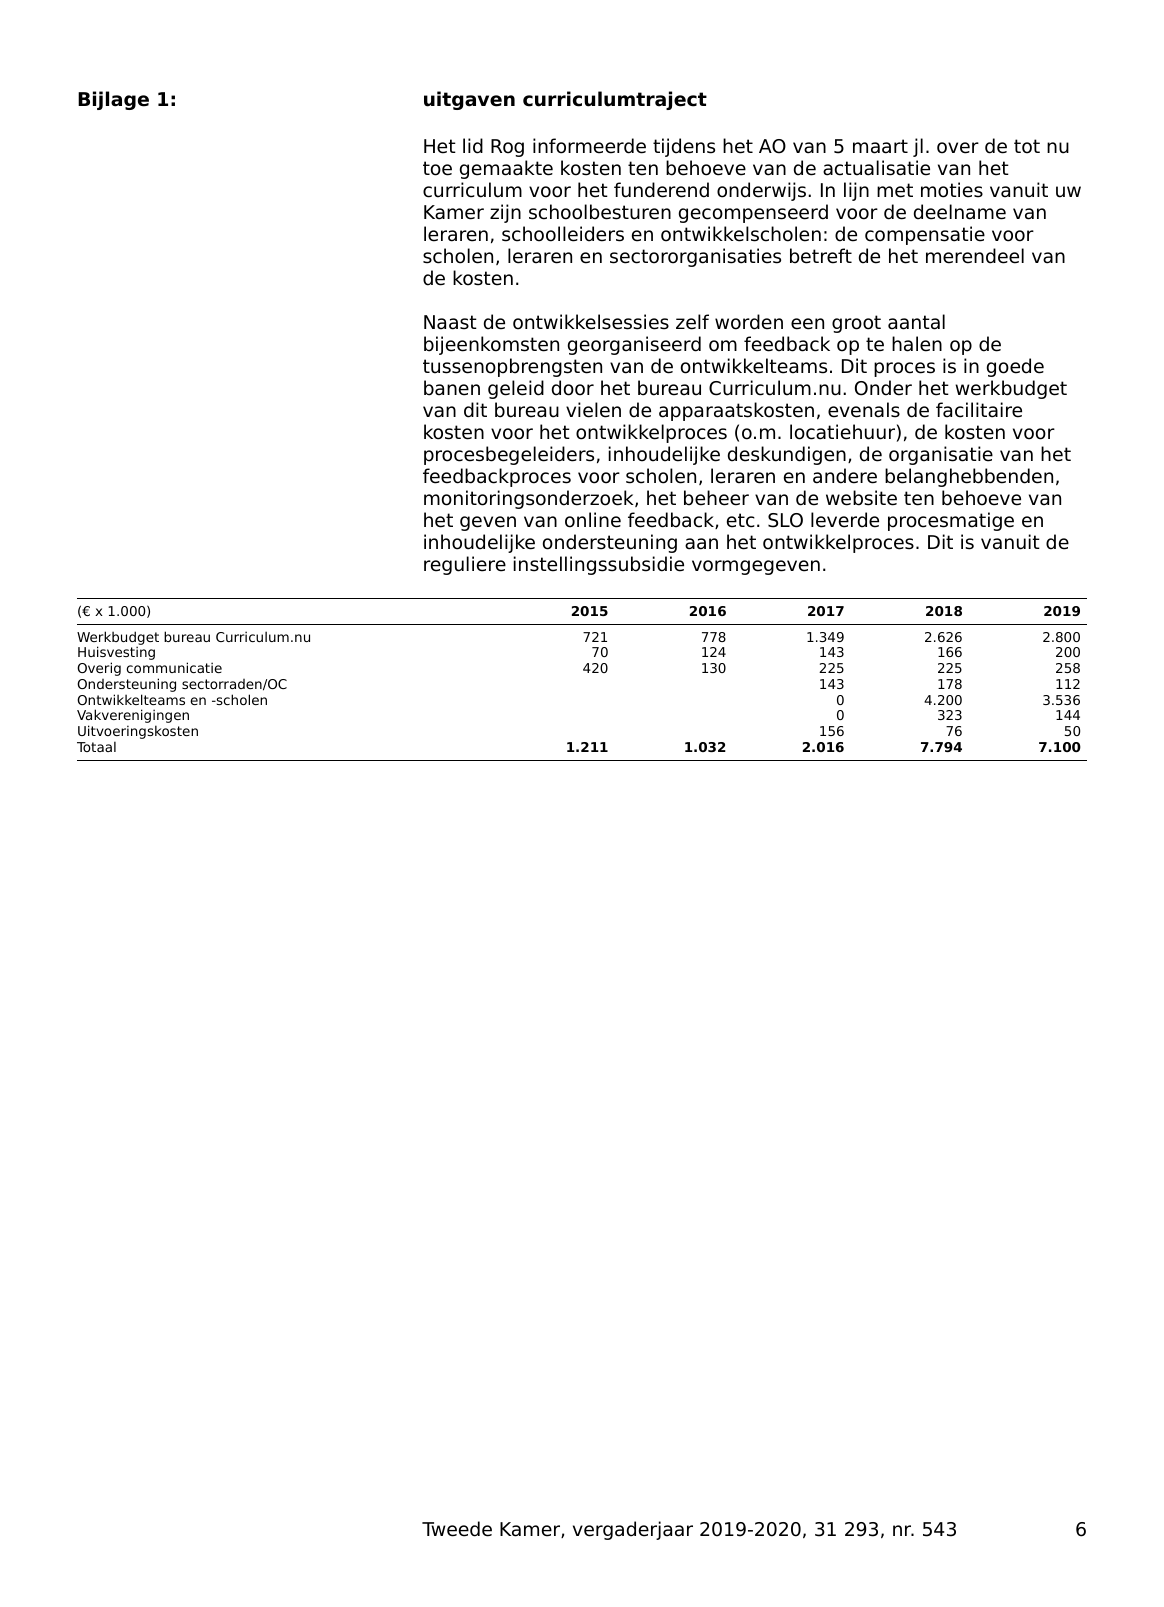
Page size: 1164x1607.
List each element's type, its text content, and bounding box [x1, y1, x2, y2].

table_cell [614, 708, 732, 724]
table_cell Vakverenigingen [77, 708, 496, 724]
table_cell 70 [496, 645, 614, 661]
table_cell 258 [969, 661, 1087, 677]
table_cell 200 [969, 645, 1087, 661]
table_cell Ontwikkelteams en -scholen [77, 693, 496, 708]
table_cell [614, 693, 732, 708]
table_cell Uitvoeringskosten [77, 724, 496, 740]
table_cell 323 [850, 708, 968, 724]
table_cell 50 [969, 724, 1087, 740]
table_cell 420 [496, 661, 614, 677]
table_header 2017 [732, 599, 850, 624]
table_cell [614, 677, 732, 692]
table_cell 1.349 [732, 625, 850, 645]
table_cell Werkbudget bureau Curriculum.nu [77, 625, 496, 645]
table_cell 178 [850, 677, 968, 692]
subtitle Bijlage 1: uitgaven curriculumtraject [77, 89, 1087, 111]
table_cell 112 [969, 677, 1087, 692]
table_cell 156 [732, 724, 850, 740]
text Het lid Rog informeerde tijdens het AO van 5 maart jl. over de tot nu toe gemaakte kosten ten behoeve van de actualisatie van het curriculum voor het funderend onderwijs. In lijn met moties vanuit uw Kamer zijn schoolbesturen gecompenseerd voor de deelname van leraren, schoolleiders en ontwikkelscholen: de compensatie voor scholen, leraren en sectororganisaties betreft de het merendeel van de kosten. [422, 136, 1087, 290]
table_header 2019 [969, 599, 1087, 624]
table_header 2016 [614, 599, 732, 624]
table_cell 721 [496, 625, 614, 645]
table_cell 1.211 [496, 740, 614, 760]
table_cell 144 [969, 708, 1087, 724]
table_cell 143 [732, 645, 850, 661]
table_cell [496, 708, 614, 724]
table_cell [496, 693, 614, 708]
table_cell 143 [732, 677, 850, 692]
table_cell 2.016 [732, 740, 850, 760]
table_cell 76 [850, 724, 968, 740]
table_cell 7.100 [969, 740, 1087, 760]
table_cell Ondersteuning sectorraden/OC [77, 677, 496, 692]
table_cell 130 [614, 661, 732, 677]
table_cell 2.626 [850, 625, 968, 645]
table_cell 1.032 [614, 740, 732, 760]
table_cell 778 [614, 625, 732, 645]
table_cell 3.536 [969, 693, 1087, 708]
table_cell 225 [732, 661, 850, 677]
table_cell 4.200 [850, 693, 968, 708]
table_cell 2.800 [969, 625, 1087, 645]
table_header 2018 [850, 599, 968, 624]
table_cell [496, 677, 614, 692]
table_header 2015 [496, 599, 614, 624]
table_cell [496, 724, 614, 740]
table_cell Totaal [77, 740, 496, 760]
table_cell 225 [850, 661, 968, 677]
table_cell Overig communicatie [77, 661, 496, 677]
table_cell 0 [732, 708, 850, 724]
table_cell 7.794 [850, 740, 968, 760]
table_cell 124 [614, 645, 732, 661]
table_cell 166 [850, 645, 968, 661]
table_cell Huisvesting [77, 645, 496, 661]
text Naast de ontwikkelsessies zelf worden een groot aantal bijeenkomsten georganiseerd om feedback op te halen op de tussenopbrengsten van de ontwikkelteams. Dit proces is in goede banen geleid door het bureau Curriculum.nu. Onder het werkbudget van dit bureau vielen de apparaatskosten, evenals de facilitaire kosten voor het ontwikkelproces (o.m. locatiehuur), de kosten voor procesbegeleiders, inhoudelijke deskundigen, de organisatie van het feedbackproces voor scholen, leraren en andere belanghebbenden, monitoringsonderzoek, het beheer van de website ten behoeve van het geven van online feedback, etc. SLO leverde procesmatige en inhoudelijke ondersteuning aan het ontwikkelproces. Dit is vanuit de reguliere instellingssubsidie vormgegeven. [422, 312, 1087, 576]
table_header (€ x 1.000) [77, 599, 496, 624]
table_cell [614, 724, 732, 740]
table_cell 0 [732, 693, 850, 708]
